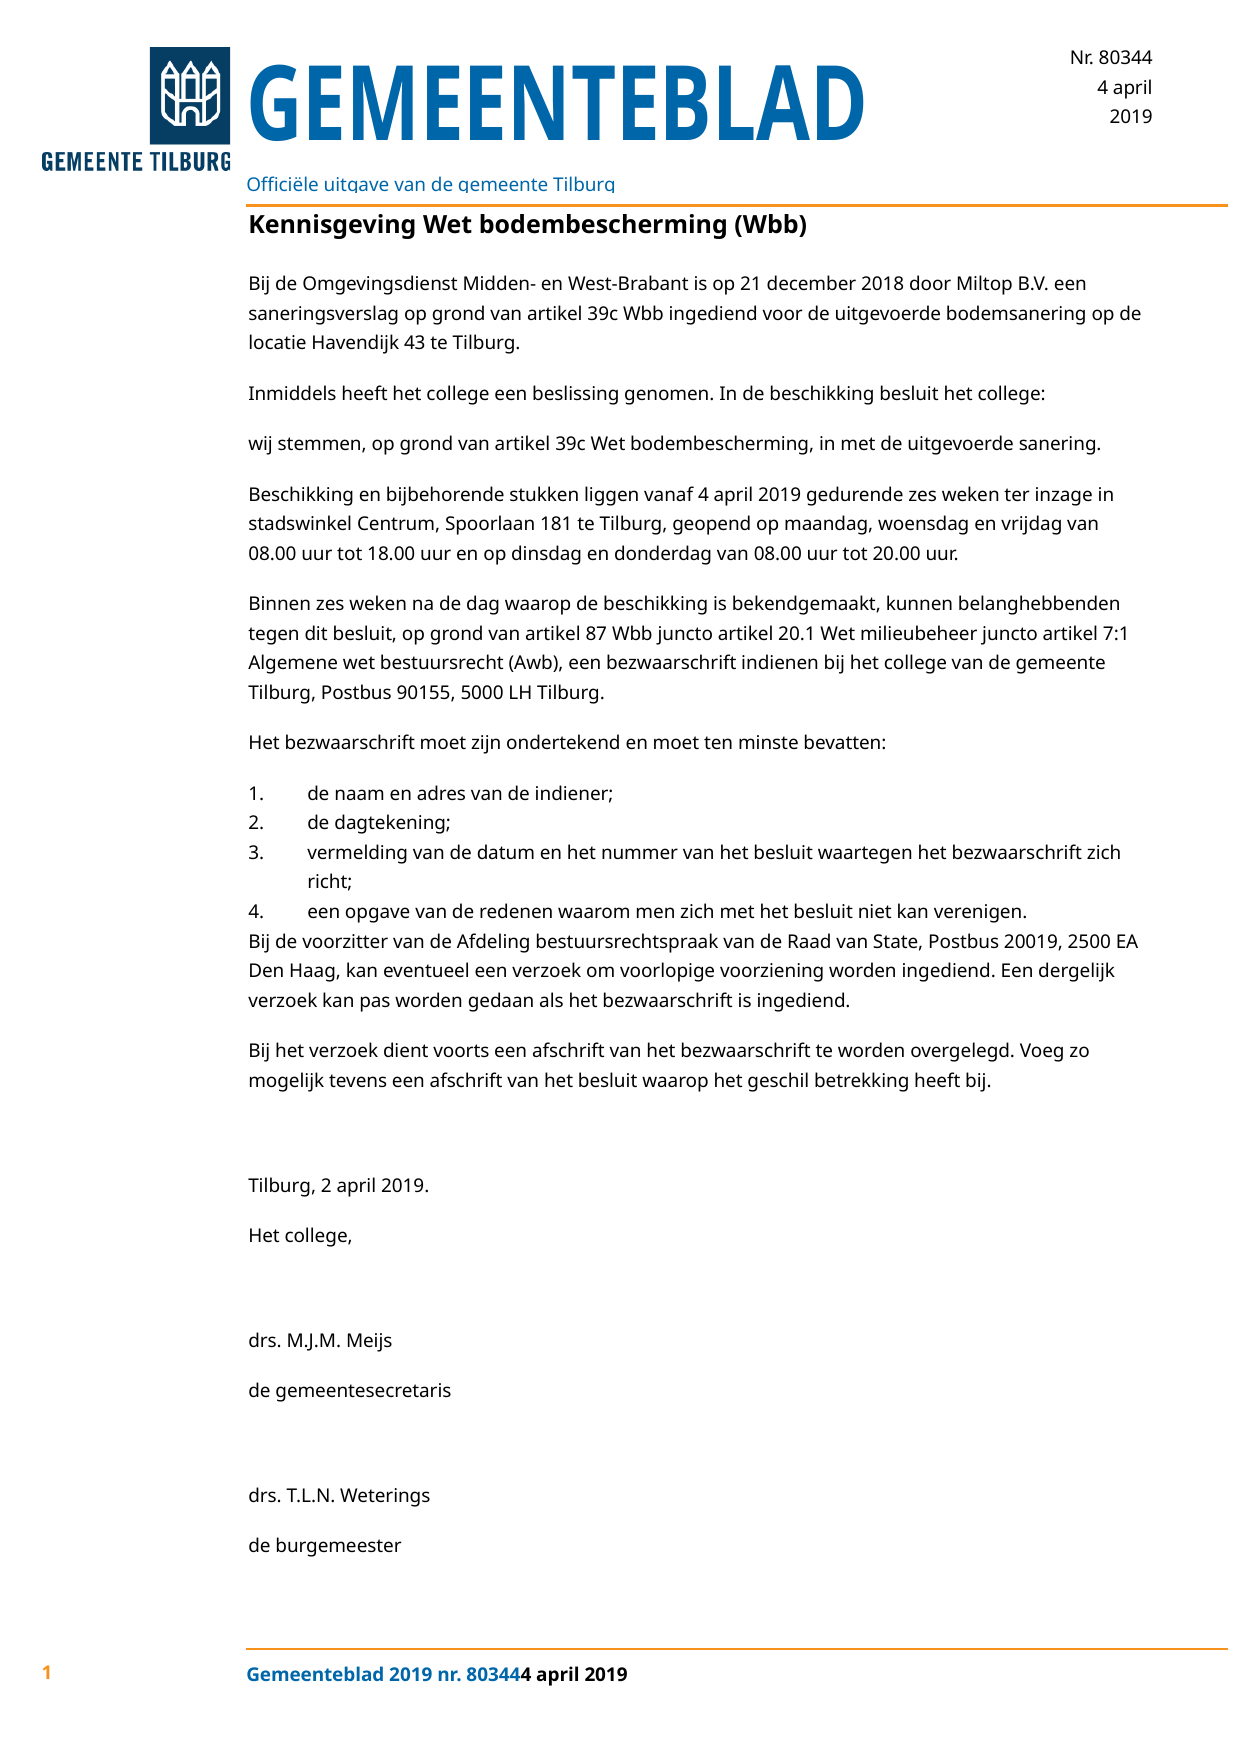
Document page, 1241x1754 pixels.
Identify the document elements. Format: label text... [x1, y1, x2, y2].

list een opgave van de redenen waarom men zich met het besluit niet kan verenigen. [248, 898, 1152, 924]
text drs. M.J.M. Meijs [248, 1327, 1152, 1353]
text Bij de Omgevingsdienst Midden- en West-Brabant is op 21 december 2018 door Miltop B.V. een saneringsverslag op grond van artikel 39c Wbb ingediend voor de uitgevoerde bodemsanering op de locatie Havendijk 43 te Tilburg. [248, 270, 1152, 355]
text Inmiddels heeft het college een beslissing genomen. In de beschikking besluit het college: [248, 380, 1152, 406]
text Het bezwaarschrift moet zijn ondertekend en moet ten minste bevatten: [248, 729, 1152, 755]
text wij stemmen, op grond van artikel 39c Wet bodembescherming, in met de uitgevoerde sanering. [248, 430, 1152, 456]
text Kennisgeving Wet bodembescherming (Wbb) [248, 207, 1152, 241]
text de gemeentesecretaris [248, 1377, 1152, 1403]
text de burgemeester [248, 1533, 1152, 1558]
text Binnen zes weken na de dag waarop de beschikking is bekendgemaakt, kunnen belanghebbenden tegen dit besluit, op grond van artikel 87 Wbb juncto artikel 20.1 Wet milieubeheer juncto artikel 7:1 Algemene wet bestuursrecht (Awb), een bezwaarschrift indienen bij het college van de gemeente Tilburg, Postbus 90155, 5000 LH Tilburg. [248, 590, 1152, 705]
text Bij de voorzitter van de Afdeling bestuursrechtspraak van de Raad van State, Postbus 20019, 2500 EA Den Haag, kan eventueel een verzoek om voorlopige voorziening worden ingediend. Een dergelijk verzoek kan pas worden gedaan als het bezwaarschrift is ingediend. [248, 928, 1152, 1013]
text Bij het verzoek dient voorts een afschrift van het bezwaarschrift te worden overgelegd. Voeg zo mogelijk tevens een afschrift van het besluit waarop het geschil betrekking heeft bij. [248, 1037, 1152, 1093]
picture [41, 47, 231, 172]
text Beschikking en bijbehorende stukken liggen vanaf 4 april 2019 gedurende zes weken ter inzage in stadswinkel Centrum, Spoorlaan 181 te Tilburg, geopend op maandag, woensdag en vrijdag van 08.00 uur tot 18.00 uur en op dinsdag en donderdag van 08.00 uur tot 20.00 uur. [248, 481, 1152, 566]
list de dagtekening; [248, 809, 1152, 835]
list de naam en adres van de indiener; [248, 780, 1152, 806]
text Tilburg, 2 april 2019. [248, 1172, 1152, 1197]
text drs. T.L.N. Weterings [248, 1482, 1152, 1508]
list vermelding van de datum en het nummer van het besluit waartegen het bezwaarschrift zich richt; [248, 839, 1152, 894]
text Het college, [248, 1222, 1152, 1248]
